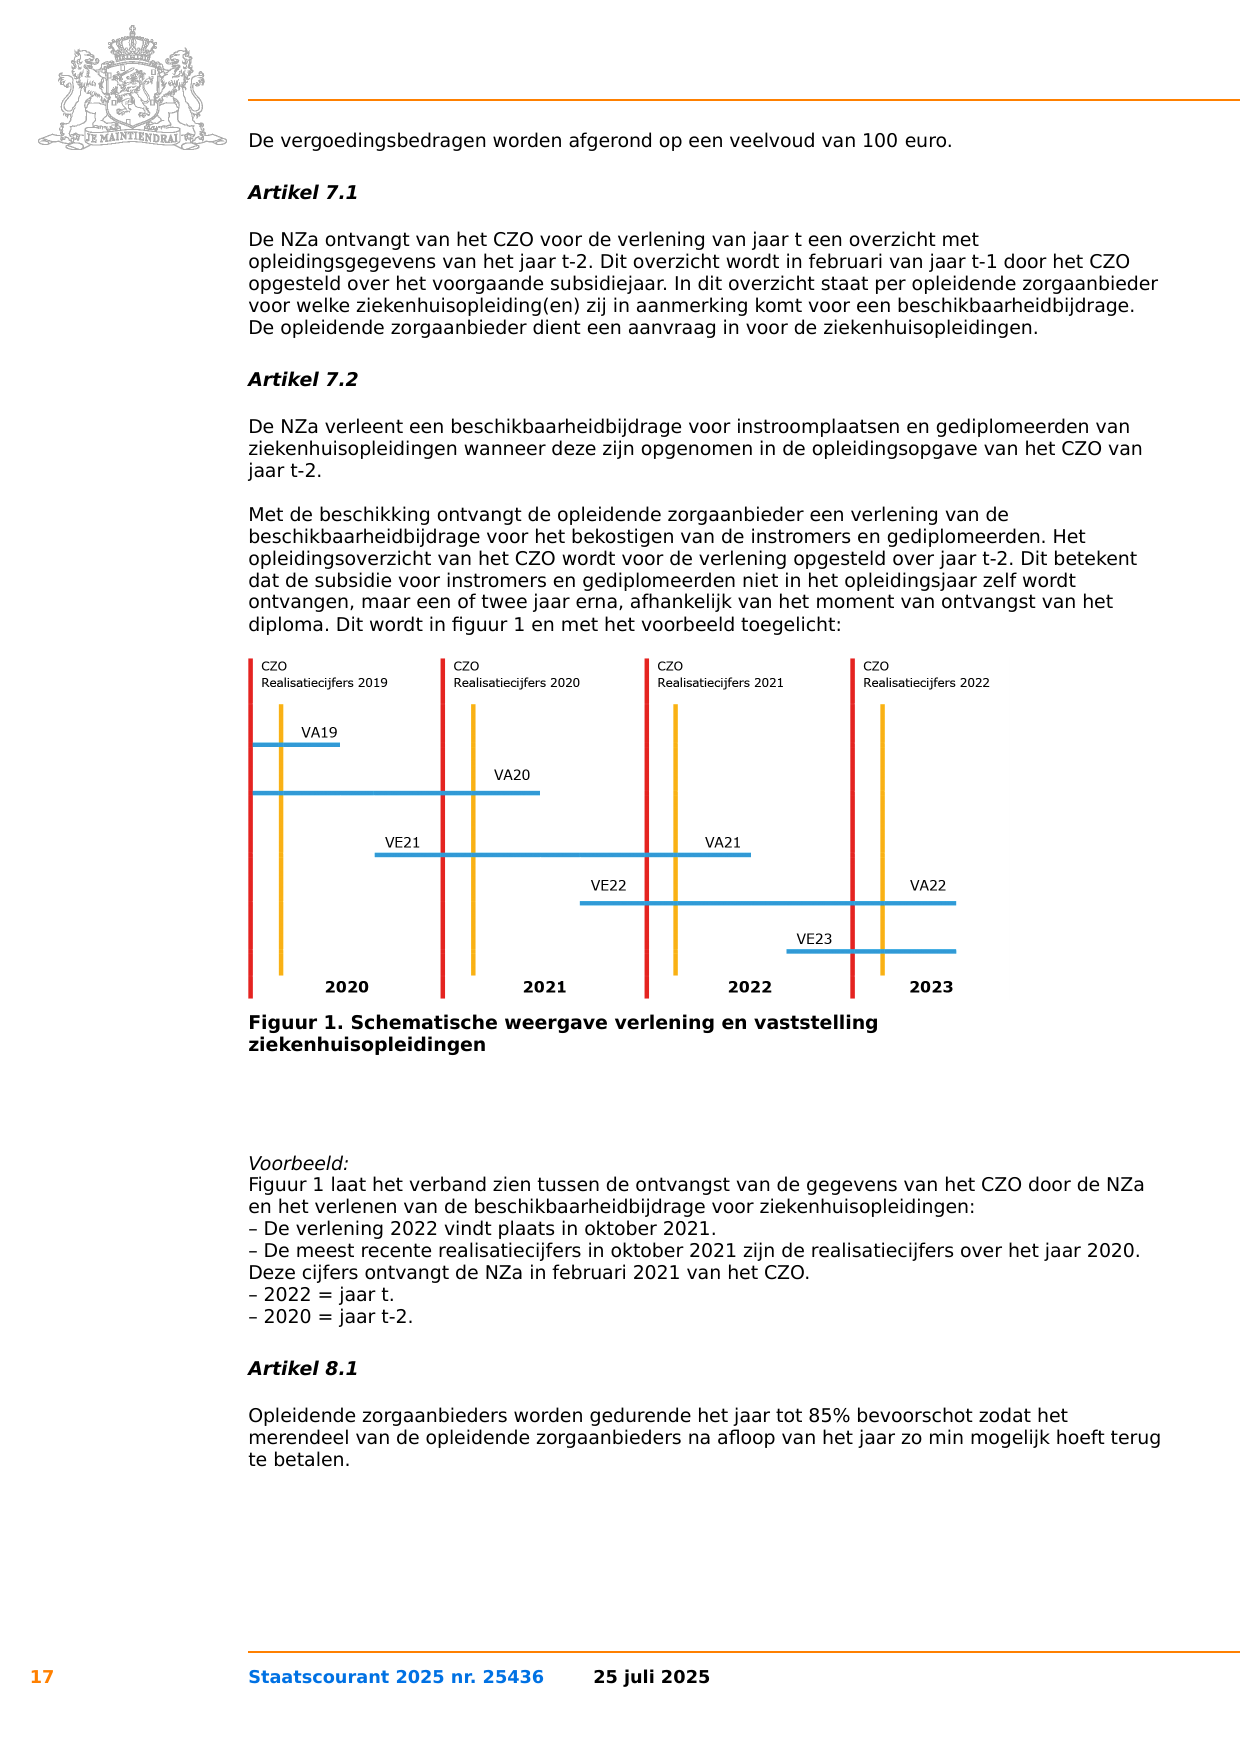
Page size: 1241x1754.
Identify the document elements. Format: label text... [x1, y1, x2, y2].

picture [248, 657, 1010, 1000]
text Met de beschikking ontvangt de opleidende zorgaanbieder een verlening van de beschikbaarheidbijdrage voor het bekostigen van de instromers en gediplomeerden. Het opleidingsoverzicht van het CZO wordt voor de verlening opgesteld over jaar t-2. Dit betekent dat de subsidie voor instromers en gediplomeerden niet in het opleidingsjaar zelf wordt ontvangen, maar een of twee jaar erna, afhankelijk van het moment van ontvangst van het diploma. Dit wordt in figuur 1 en met het voorbeeld toegelicht: [248, 503, 1163, 635]
text De NZa verleent een beschikbaarheidbijdrage voor instroomplaatsen en gediplomeerden van ziekenhuisopleidingen wanneer deze zijn opgenomen in de opleidingsopgave van het CZO van jaar t-2. [248, 416, 1163, 482]
text – 2022 = jaar t. [248, 1284, 1163, 1306]
text – De meest recente realisatiecijfers in oktober 2021 zijn de realisatiecijfers over het jaar 2020. Deze cijfers ontvangt de NZa in februari 2021 van het CZO. [248, 1240, 1163, 1284]
text – De verlening 2022 vindt plaats in oktober 2021. [248, 1218, 1163, 1240]
text Figuur 1. Schematische weergave verlening en vaststelling ziekenhuisopleidingen [248, 1012, 1010, 1056]
text Voorbeeld: [248, 1152, 1163, 1174]
text De NZa ontvangt van het CZO voor de verlening van jaar t een overzicht met opleidingsgegevens van het jaar t-2. Dit overzicht wordt in februari van jaar t-1 door het CZO opgesteld over het voorgaande subsidiejaar. In dit overzicht staat per opleidende zorgaanbieder voor welke ziekenhuisopleiding(en) zij in aanmerking komt voor een beschikbaarheidbijdrage. De opleidende zorgaanbieder dient een aanvraag in voor de ziekenhuisopleidingen. [248, 229, 1163, 339]
subtitle Artikel 8.1 [248, 1358, 1163, 1380]
subtitle Artikel 7.2 [248, 369, 1163, 391]
subtitle Artikel 7.1 [248, 182, 1163, 204]
text Figuur 1 laat het verband zien tussen de ontvangst van de gegevens van het CZO door de NZa en het verlenen van de beschikbaarheidbijdrage voor ziekenhuisopleidingen: [248, 1174, 1163, 1218]
text – 2020 = jaar t-2. [248, 1306, 1163, 1328]
text De vergoedingsbedragen worden afgerond op een veelvoud van 100 euro. [248, 130, 1163, 152]
picture [38, 25, 227, 150]
text Opleidende zorgaanbieders worden gedurende het jaar tot 85% bevoorschot zodat het merendeel van de opleidende zorgaanbieders na afloop van het jaar zo min mogelijk hoeft terug te betalen. [248, 1405, 1163, 1471]
